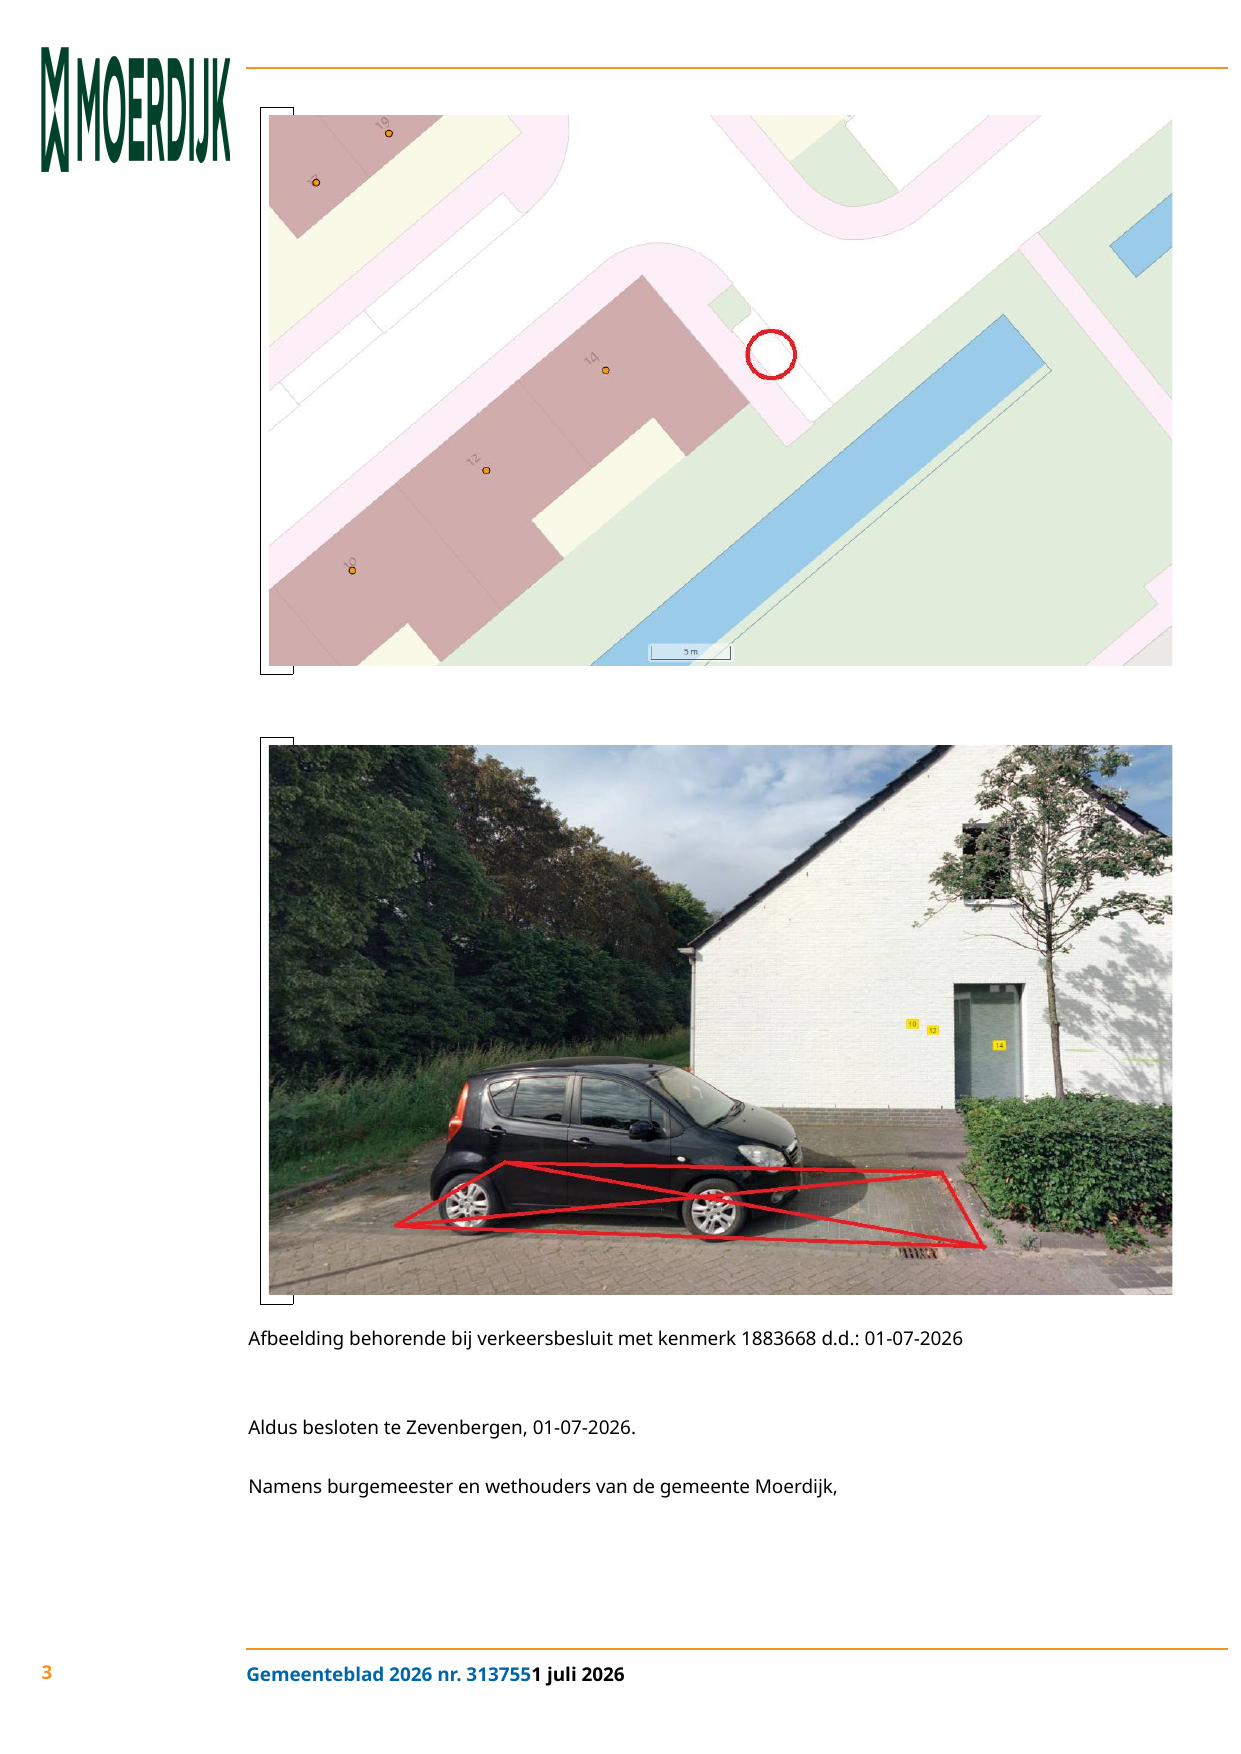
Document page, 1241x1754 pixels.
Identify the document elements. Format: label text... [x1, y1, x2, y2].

text Afbeelding behorende bij verkeersbesluit met kenmerk 1883668 d.d.: 01-07-2026 [248, 1325, 1152, 1351]
picture [268, 745, 1173, 1295]
text Namens burgemeester en wethouders van de gemeente Moerdijk, [248, 1473, 1152, 1499]
picture [268, 115, 1173, 666]
picture [41, 47, 231, 172]
text Aldus besloten te Zevenbergen, 01-07-2026. [248, 1414, 1152, 1439]
